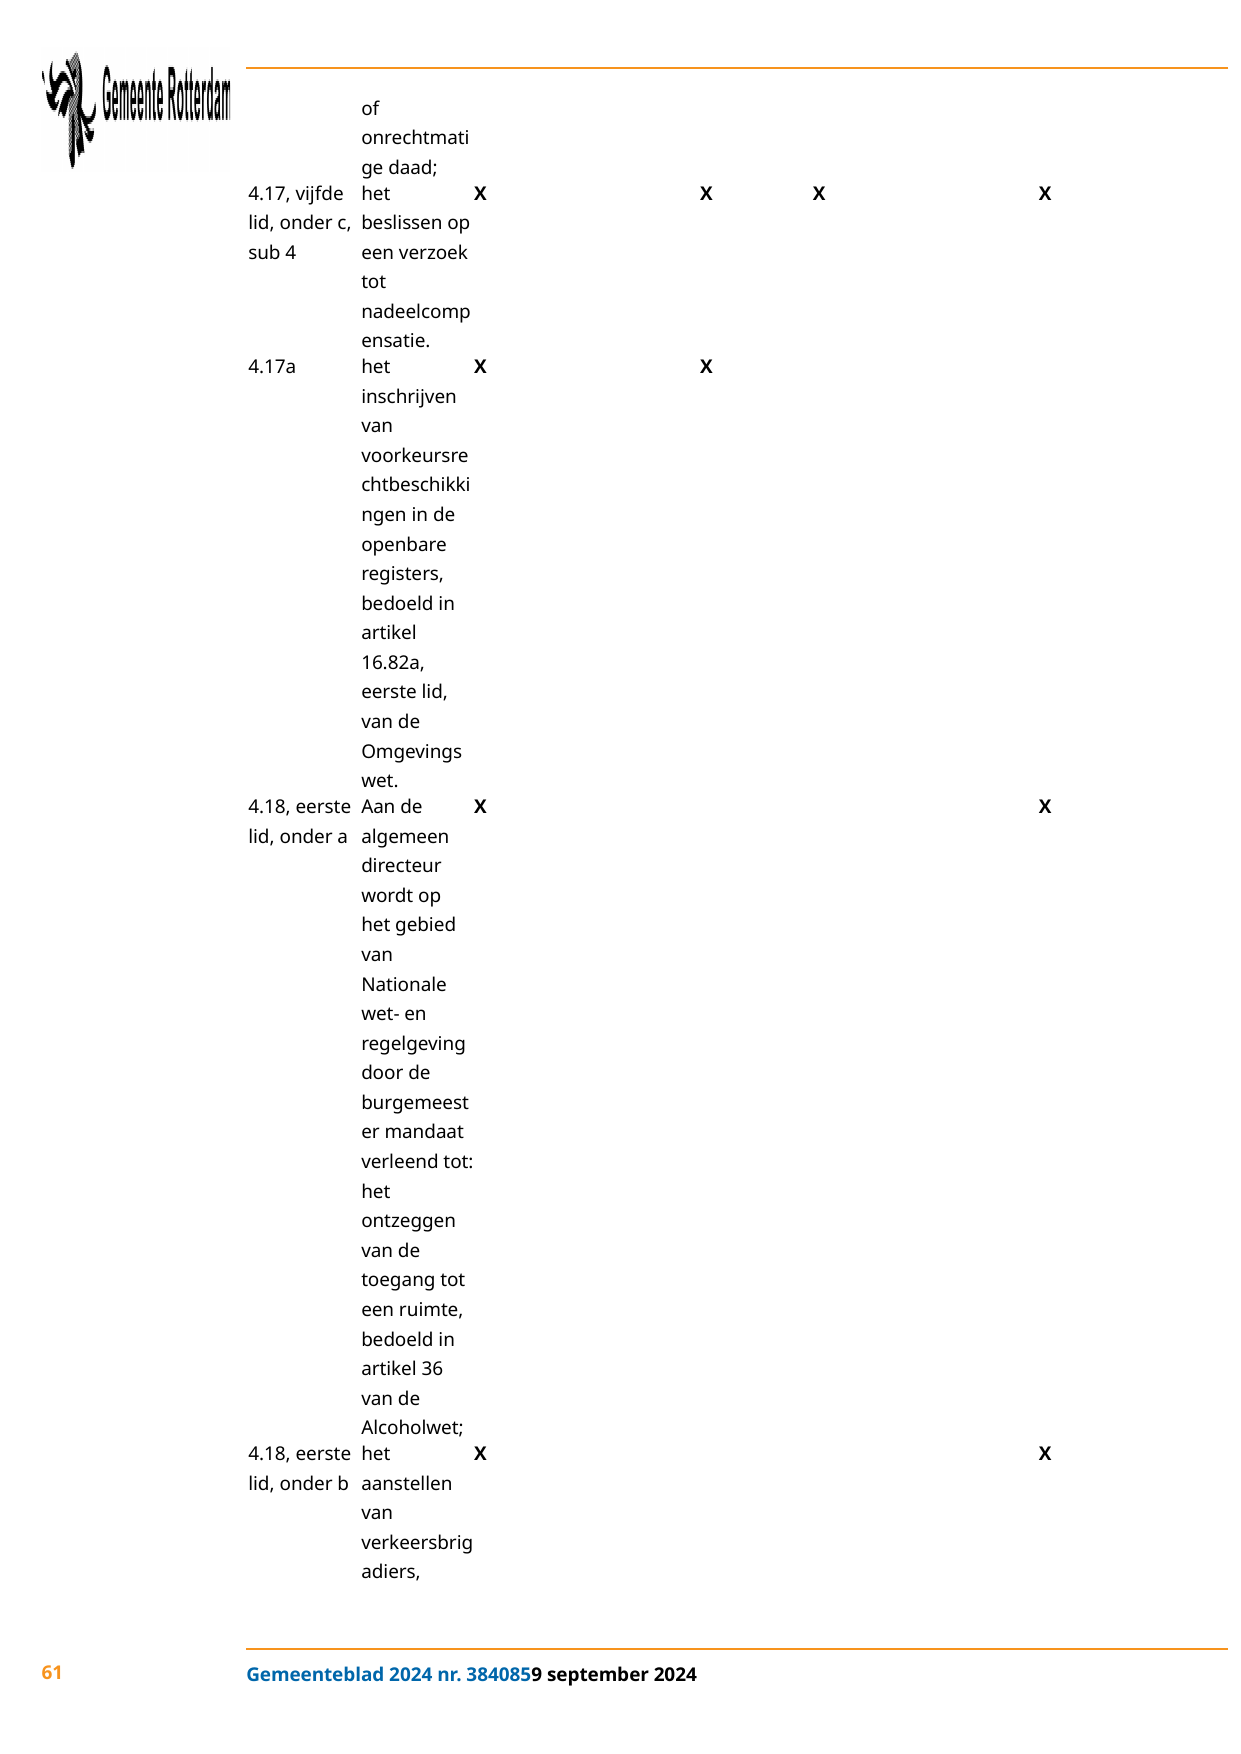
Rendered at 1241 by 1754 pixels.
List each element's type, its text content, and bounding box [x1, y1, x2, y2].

table_cell 4.17a [248, 353, 361, 793]
table_cell [926, 180, 1038, 353]
table_cell X [700, 180, 813, 353]
table_cell [926, 1440, 1038, 1584]
table_cell het inschrijven van voorkeursrechtbeschikkingen in de openbare registers, bedoeld in artikel 16.82a, eerste lid, van de Omgevingswet. [361, 353, 474, 793]
table_cell 4.17, vijfde lid, onder c, sub 4 [248, 180, 361, 353]
table_cell [587, 793, 700, 1440]
table_cell X [813, 180, 926, 353]
table_cell X [474, 180, 587, 353]
table_cell Aan de algemeen directeur wordt op het gebied van Nationale wet- en regelgeving door de burgemeester mandaat verleend tot: het ontzeggen van de toegang tot een ruimte, bedoeld in artikel 36 van de Alcoholwet; [361, 793, 474, 1440]
table_cell [926, 95, 1038, 180]
table_cell [813, 353, 926, 793]
table_cell [700, 793, 813, 1440]
table_cell [587, 353, 700, 793]
table_cell X [700, 353, 813, 793]
table_cell X [1039, 180, 1152, 353]
table_cell [926, 793, 1038, 1440]
table_cell [1039, 353, 1152, 793]
table_cell X [474, 793, 587, 1440]
table_cell het aanstellen van verkeersbrigadiers, [361, 1440, 474, 1584]
picture [41, 47, 231, 172]
table_cell [700, 1440, 813, 1584]
table_cell X [474, 1440, 587, 1584]
table_cell het beslissen op een verzoek tot nadeelcompensatie. [361, 180, 474, 353]
table_cell of onrechtmatige daad; [361, 95, 474, 180]
table_cell [926, 353, 1038, 793]
table_cell [1039, 95, 1152, 180]
table_cell 4.18, eerste lid, onder b [248, 1440, 361, 1584]
table_cell [248, 95, 361, 180]
table_cell [813, 95, 926, 180]
table_cell [813, 1440, 926, 1584]
table_cell [587, 95, 700, 180]
table_cell 4.18, eerste lid, onder a [248, 793, 361, 1440]
table_cell [700, 95, 813, 180]
table_cell [474, 95, 587, 180]
table_cell [587, 180, 700, 353]
table_cell X [1039, 793, 1152, 1440]
table_cell X [474, 353, 587, 793]
table_cell X [1039, 1440, 1152, 1584]
table_cell [813, 793, 926, 1440]
table_cell [587, 1440, 700, 1584]
